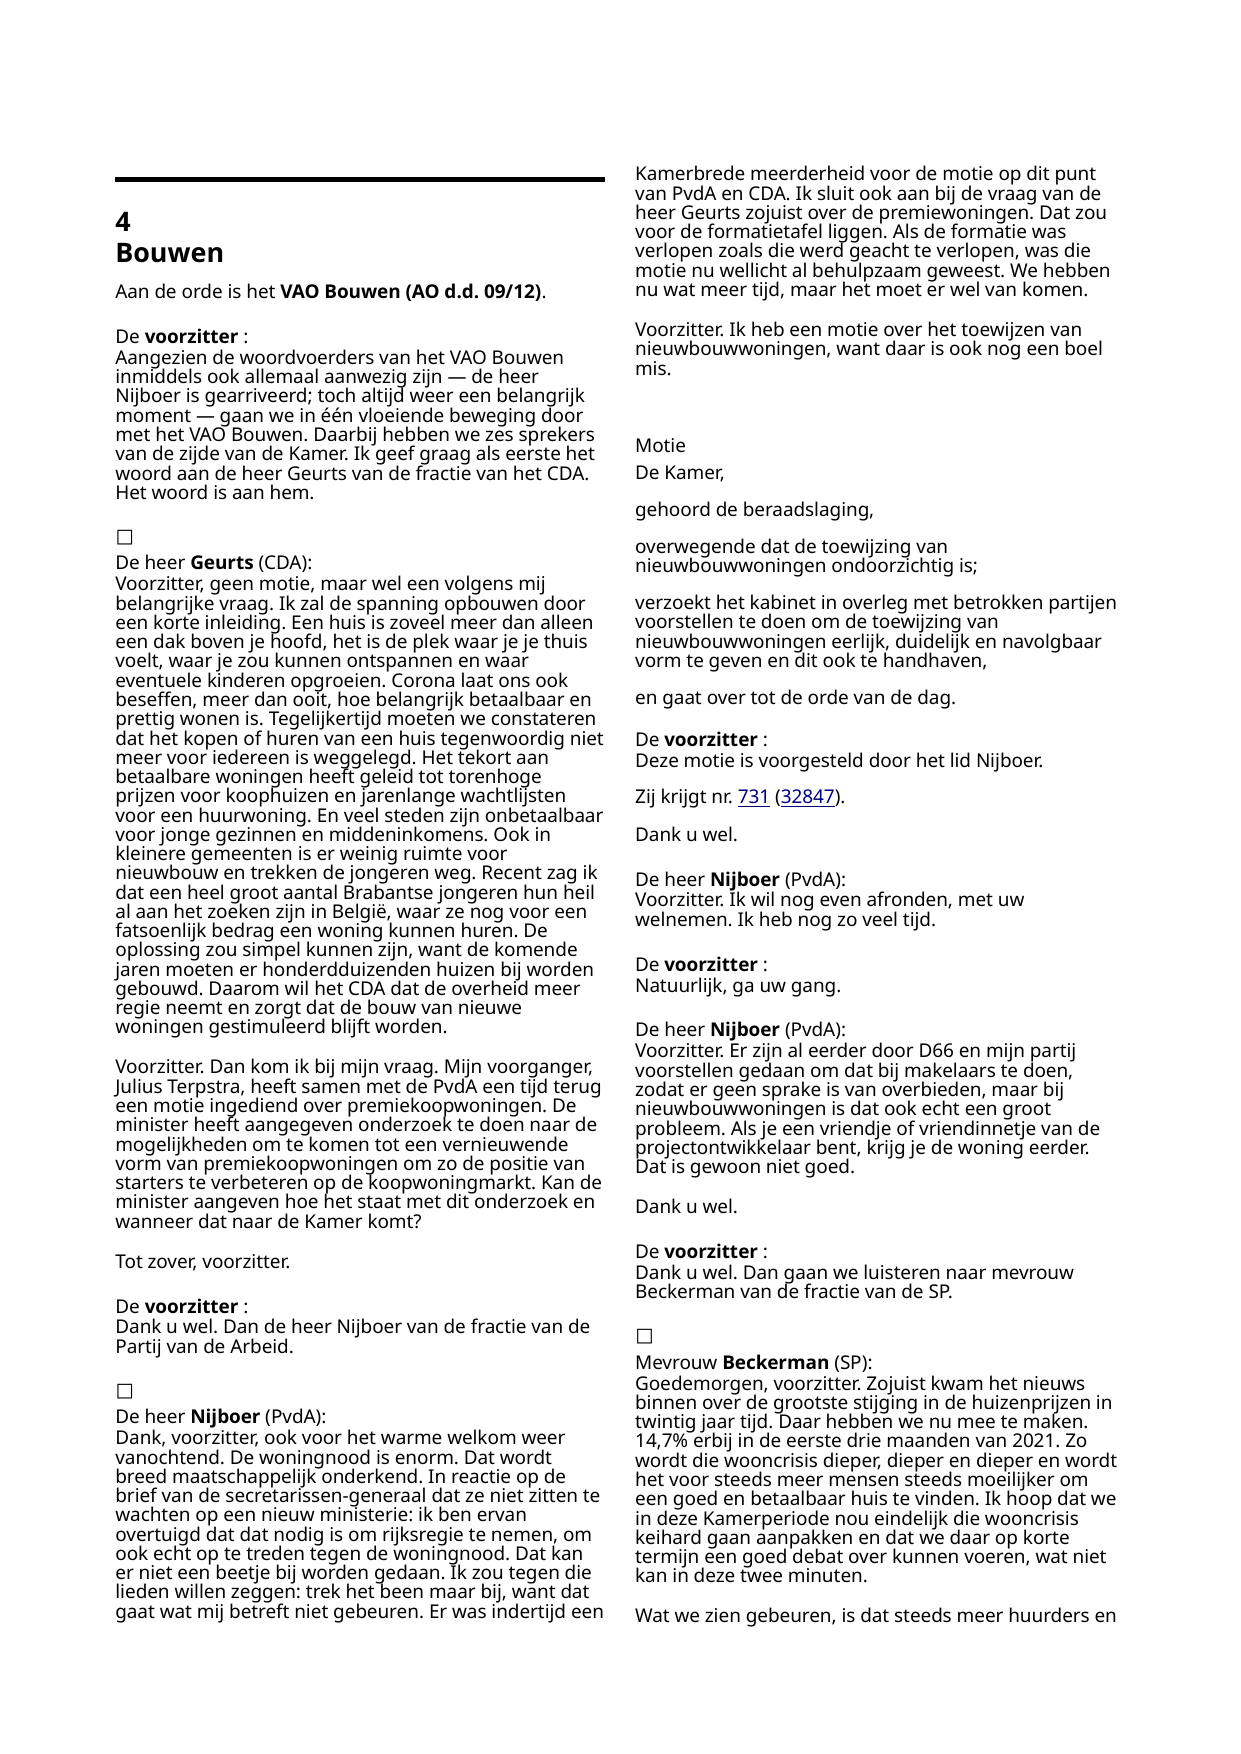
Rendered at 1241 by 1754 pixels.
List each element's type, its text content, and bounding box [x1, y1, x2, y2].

text ⬜ [115, 524, 605, 549]
text 4 [115, 203, 605, 239]
text Aangezien de woordvoerders van het VAO Bouwen inmiddels ook allemaal aanwezig zijn — de heer Nijboer is gearriveerd; toch altijd weer een belangrijk moment — gaan we in één vloeiende beweging door met het VAO Bouwen. Daarbij hebben we zes sprekers van de zijde van de Kamer. Ik geef graag als eerste het woord aan de heer Geurts van de fractie van het CDA. Het woord is aan hem. [115, 349, 605, 503]
text Dank u wel. Dan de heer Nijboer van de fractie van de Partij van de Arbeid. [115, 1318, 605, 1357]
text en gaat over tot de orde van de dag. [635, 689, 1125, 708]
text overwegende dat de toewijzing van nieuwbouwwoningen ondoorzichtig is; [635, 538, 1125, 576]
text Voorzitter. Er zijn al eerder door D66 en mijn partij voorstellen gedaan om dat bij makelaars te doen, zodat er geen sprake is van overbieden, maar bij nieuwbouwwoningen is dat ook echt een groot probleem. Als je een vriendje of vriendinnetje van de projectontwikkelaar bent, krijg je de woning eerder. Dat is gewoon niet goed. [635, 1042, 1125, 1177]
text Voorzitter. Ik wil nog even afronden, met uw welnemen. Ik heb nog zo veel tijd. [635, 891, 1125, 930]
text Dank u wel. [635, 1198, 1125, 1217]
text Bouwen [115, 239, 605, 283]
text Wat we zien gebeuren, is dat steeds meer huurders en [635, 1607, 1125, 1627]
text Dank, voorzitter, ook voor het warme welkom weer vanochtend. De woningnood is enorm. Dat wordt breed maatschappelijk onderkend. In reactie op de brief van de secretarissen-generaal dat ze niet zitten te wachten op een nieuw ministerie: ik ben ervan overtuigd dat dat nodig is om rijksregie te nemen, om ook echt op te treden tegen de woningnood. Dat kan er niet een beetje bij worden gedaan. Ik zou tegen die lieden willen zeggen: trek het been maar bij, want dat gaat wat mij betreft niet gebeuren. Er was indertijd een [115, 1429, 605, 1622]
text De heer Nijboer (PvdA): [115, 1404, 605, 1429]
text Dank u wel. [635, 826, 1125, 845]
text De voorzitter : [115, 1293, 605, 1318]
text Tot zover, voorzitter. [115, 1253, 605, 1272]
text De voorzitter : [635, 1238, 1125, 1264]
text Kamerbrede meerderheid voor de motie op dit punt van PvdA en CDA. Ik sluit ook aan bij de vraag van de heer Geurts zojuist over de premiewoningen. Dat zou voor de formatietafel liggen. Als de formatie was verlopen zoals die werd geacht te verlopen, was die motie nu wellicht al behulpzaam geweest. We hebben nu wat meer tijd, maar het moet er wel van komen. [635, 165, 1125, 300]
text Mevrouw Beckerman (SP): [635, 1349, 1125, 1375]
text ⬜ [635, 1323, 1125, 1349]
text Voorzitter. Ik heb een motie over het toewijzen van nieuwbouwwoningen, want daar is ook nog een boel mis. [635, 321, 1125, 379]
text gehoord de beraadslaging, [635, 501, 1125, 520]
text Deze motie is voorgesteld door het lid Nijboer. [635, 752, 1125, 771]
text Aan de orde is het VAO Bouwen (AO d.d. 09/12). [115, 283, 605, 302]
text Natuurlijk, ga uw gang. [635, 977, 1125, 996]
text Goedemorgen, voorzitter. Zojuist kwam het nieuws binnen over de grootste stijging in de huizenprijzen in twintig jaar tijd. Daar hebben we nu mee te maken. 14,7% erbij in de eerste drie maanden van 2021. Zo wordt die wooncrisis dieper, dieper en dieper en wordt het voor steeds meer mensen steeds moeilijker om een goed en betaalbaar huis te vinden. Ik hoop dat we in deze Kamerperiode nou eindelijk die wooncrisis keihard gaan aanpakken en dat we daar op korte termijn een goed debat over kunnen voeren, wat niet kan in deze twee minuten. [635, 1375, 1125, 1587]
text Motie [635, 432, 1125, 458]
text De voorzitter : [635, 951, 1125, 977]
text De heer Nijboer (PvdA): [635, 1017, 1125, 1042]
text Voorzitter. Dan kom ik bij mijn vraag. Mijn voorganger, Julius Terpstra, heeft samen met de PvdA een tijd terug een motie ingediend over premiekoopwoningen. De minister heeft aangegeven onderzoek te doen naar de mogelijkheden om te komen tot een vernieuwende vorm van premiekoopwoningen om zo de positie van starters te verbeteren op de koopwoningmarkt. Kan de minister aangeven hoe het staat met dit onderzoek en wanneer dat naar de Kamer komt? [115, 1058, 605, 1232]
text De heer Geurts (CDA): [115, 549, 605, 575]
text Zij krijgt nr. 731 (32847). [635, 788, 1125, 808]
text De voorzitter : [635, 726, 1125, 752]
text Voorzitter, geen motie, maar wel een volgens mij belangrijke vraag. Ik zal de spanning opbouwen door een korte inleiding. Een huis is zoveel meer dan alleen een dak boven je hoofd, het is de plek waar je je thuis voelt, waar je zou kunnen ontspannen en waar eventuele kinderen opgroeien. Corona laat ons ook beseffen, meer dan ooit, hoe belangrijk betaalbaar en prettig wonen is. Tegelijkertijd moeten we constateren dat het kopen of huren van een huis tegenwoordig niet meer voor iedereen is weggelegd. Het tekort aan betaalbare woningen heeft geleid tot torenhoge prijzen voor koophuizen en jarenlange wachtlijsten voor een huurwoning. En veel steden zijn onbetaalbaar voor jonge gezinnen en middeninkomens. Ook in kleinere gemeenten is er weinig ruimte voor nieuwbouw en trekken de jongeren weg. Recent zag ik dat een heel groot aantal Brabantse jongeren hun heil al aan het zoeken zijn in België, waar ze nog voor een fatsoenlijk bedrag een woning kunnen huren. De oplossing zou simpel kunnen zijn, want de komende jaren moeten er honderdduizenden huizen bij worden gebouwd. Daarom wil het CDA dat de overheid meer regie neemt en zorgt dat de bouw van nieuwe woningen gestimuleerd blijft worden. [115, 575, 605, 1038]
text De heer Nijboer (PvdA): [635, 866, 1125, 891]
text Dank u wel. Dan gaan we luisteren naar mevrouw Beckerman van de fractie van de SP. [635, 1264, 1125, 1302]
text De voorzitter : [115, 323, 605, 349]
text ⬜ [115, 1378, 605, 1404]
text De Kamer, [635, 464, 1125, 483]
text verzoekt het kabinet in overleg met betrokken partijen voorstellen te doen om de toewijzing van nieuwbouwwoningen eerlijk, duidelijk en navolgbaar vorm te geven en dit ook te handhaven, [635, 594, 1125, 671]
